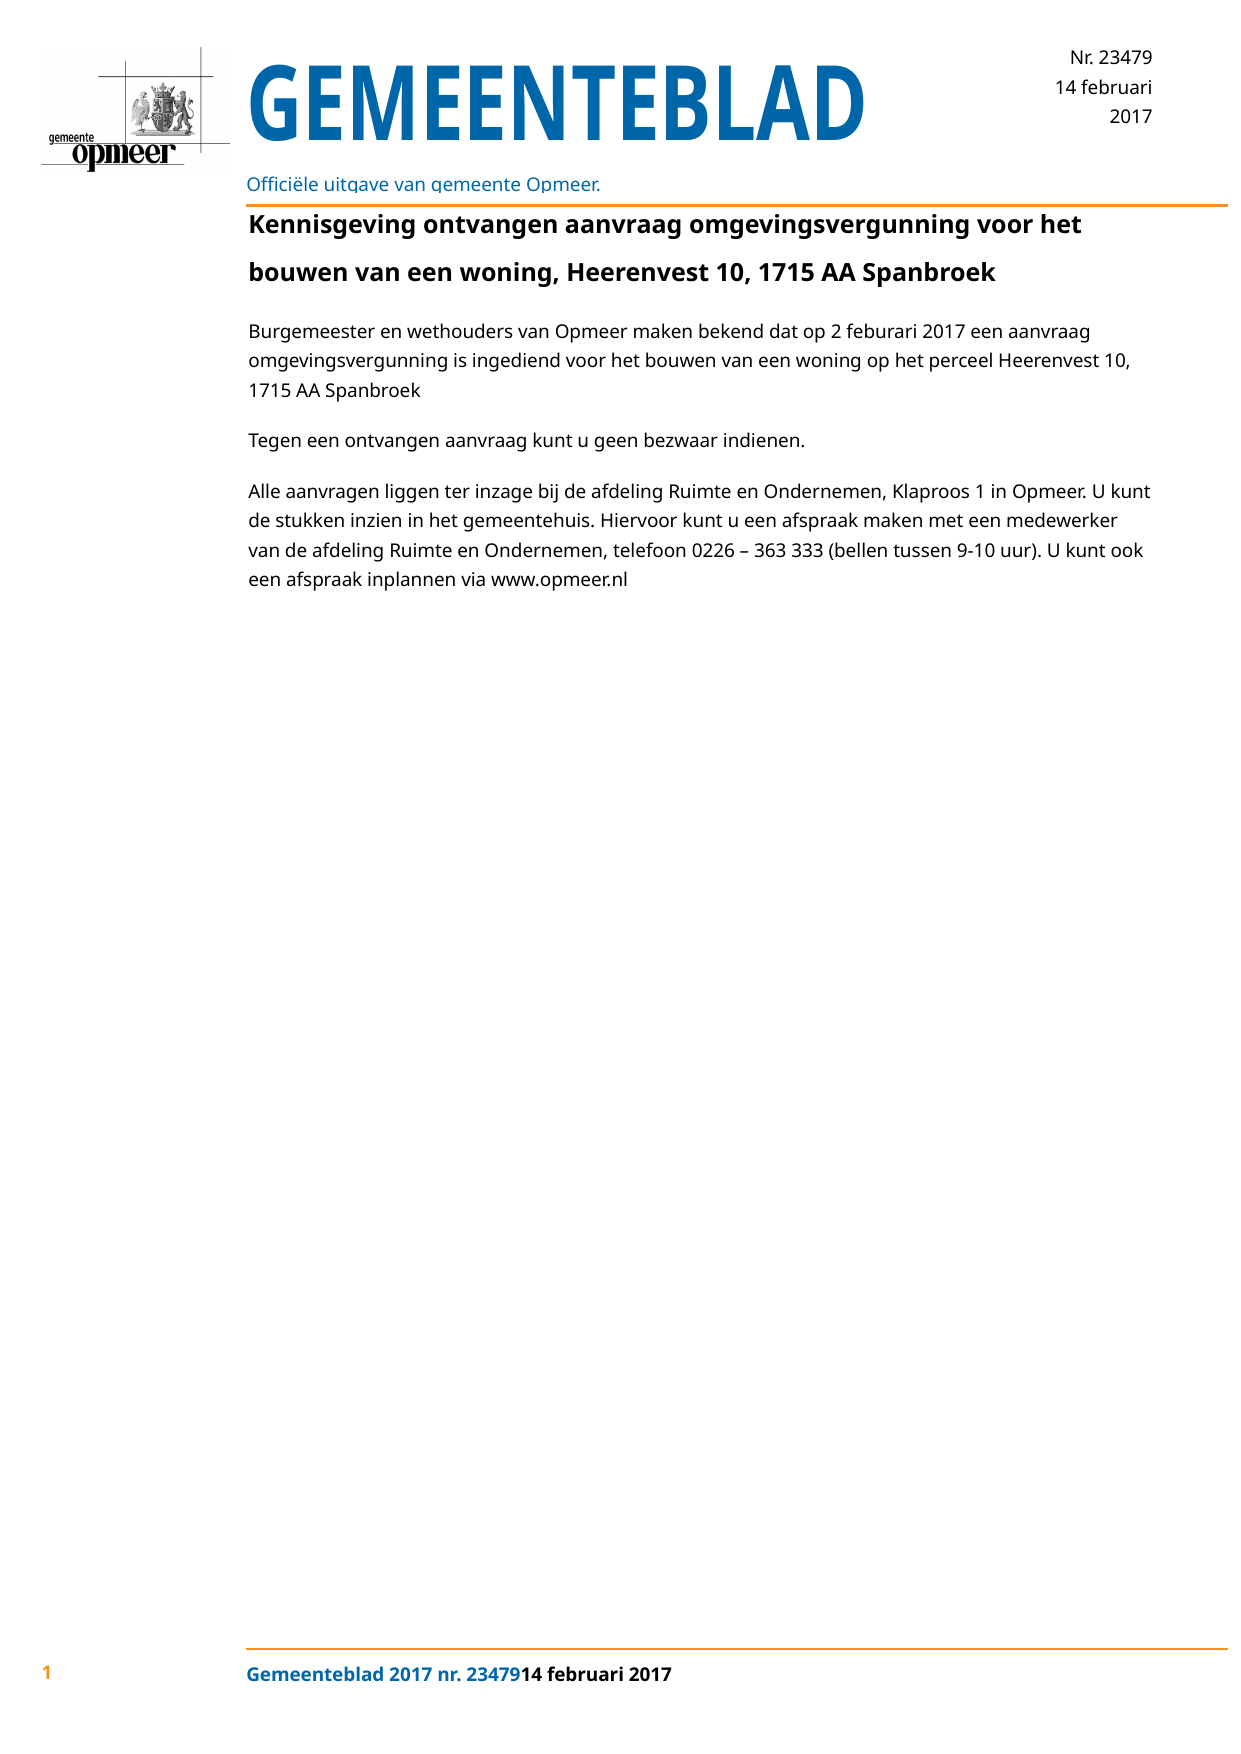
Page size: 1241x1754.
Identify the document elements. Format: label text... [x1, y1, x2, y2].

text Alle aanvragen liggen ter inzage bij de afdeling Ruimte en Ondernemen, Klaproos 1 in Opmeer. U kunt de stukken inzien in het gemeentehuis. Hiervoor kunt u een afspraak maken met een medewerker van de afdeling Ruimte en Ondernemen, telefoon 0226 – 363 333 (bellen tussen 9-10 uur). U kunt ook een afspraak inplannen via www.opmeer.nl [248, 478, 1152, 592]
text Tegen een ontvangen aanvraag kunt u geen bezwaar indienen. [248, 427, 1152, 453]
picture [41, 47, 231, 172]
text Burgemeester en wethouders van Opmeer maken bekend dat op 2 feburari 2017 een aanvraag omgevingsvergunning is ingediend voor het bouwen van een woning op het perceel Heerenvest 10, 1715 AA Spanbroek [248, 318, 1152, 403]
text Kennisgeving ontvangen aanvraag omgevingsvergunning voor het bouwen van een woning, Heerenvest 10, 1715 AA Spanbroek [248, 207, 1152, 288]
